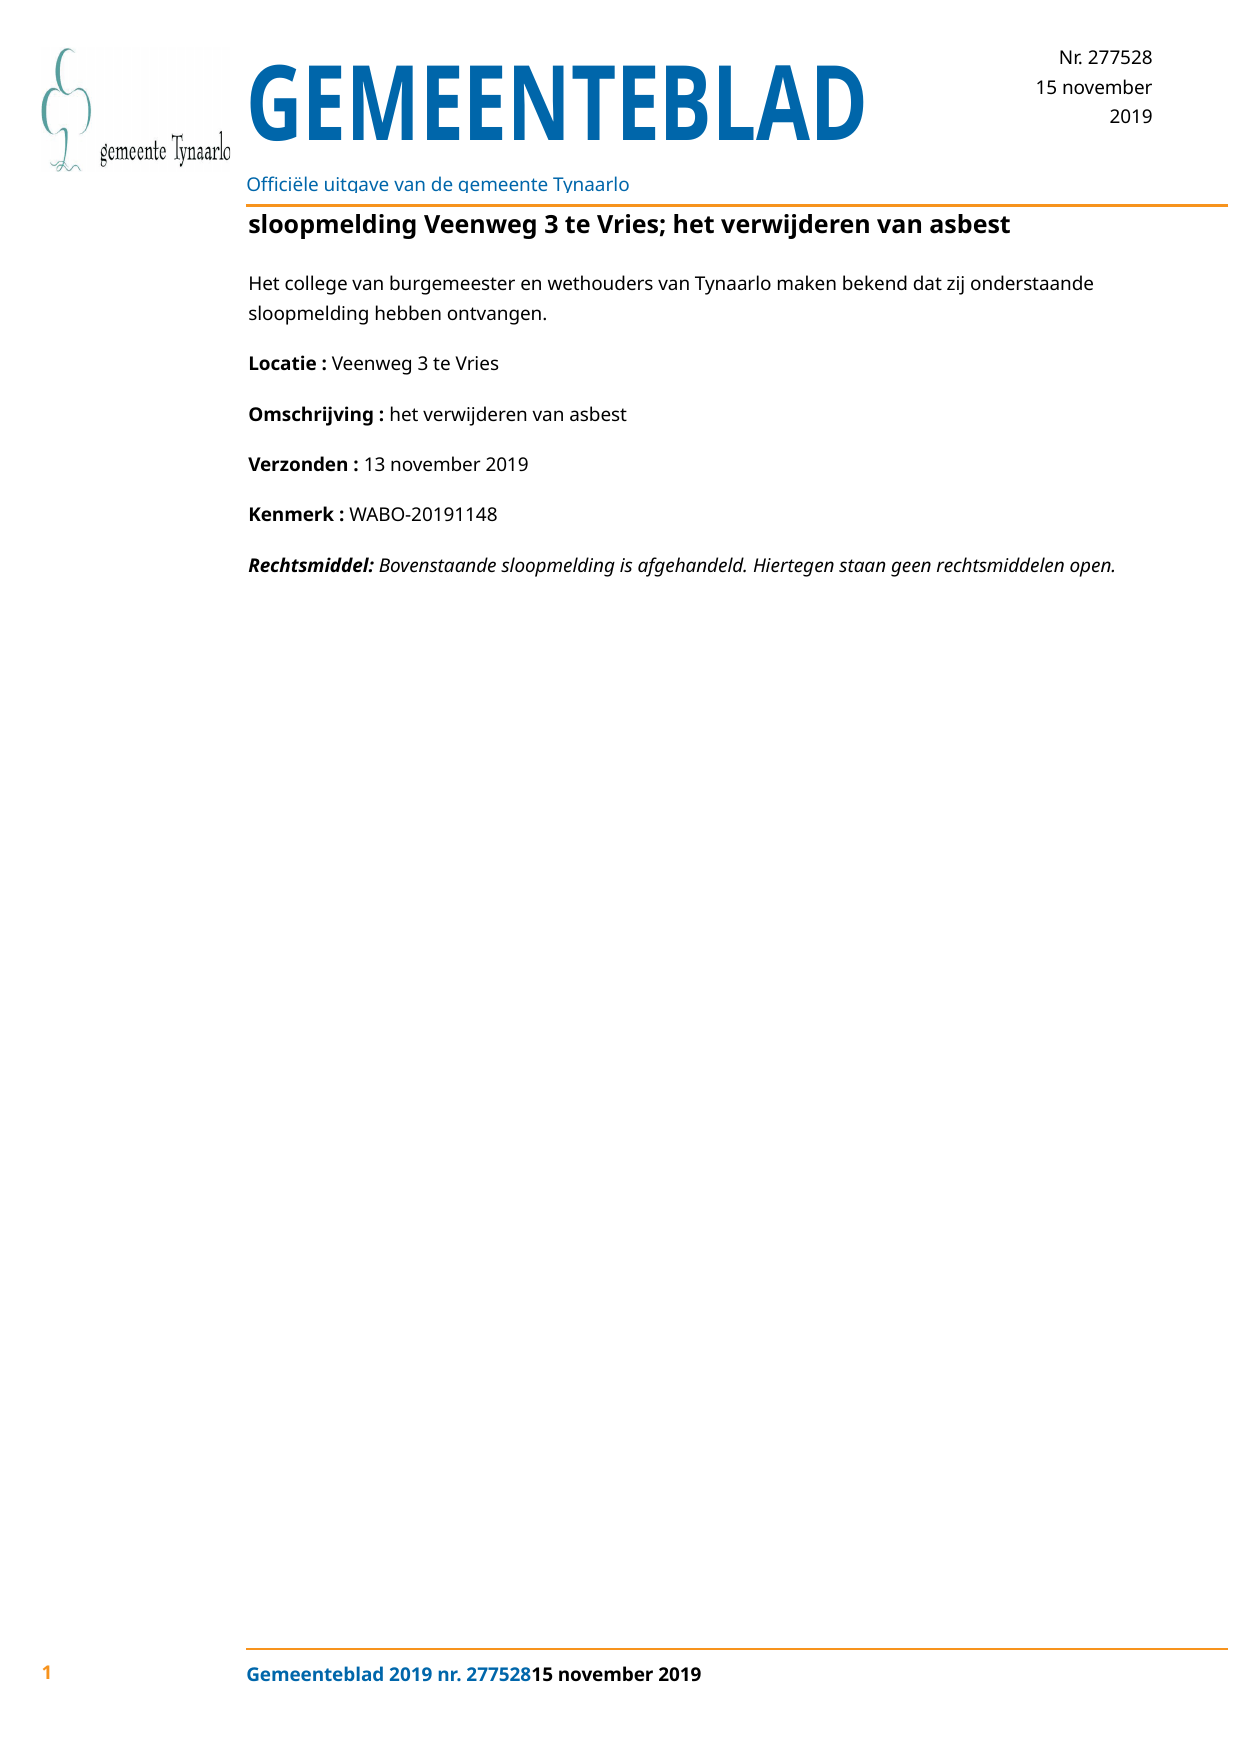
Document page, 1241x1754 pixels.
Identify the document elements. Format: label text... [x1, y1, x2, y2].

text Rechtsmiddel: Bovenstaande sloopmelding is afgehandeld. Hiertegen staan geen rechtsmiddelen open. [248, 552, 1152, 578]
text sloopmelding Veenweg 3 te Vries; het verwijderen van asbest [248, 207, 1152, 241]
text Omschrijving : het verwijderen van asbest [248, 401, 1152, 426]
picture [41, 47, 231, 172]
text Locatie : Veenweg 3 te Vries [248, 350, 1152, 376]
text Het college van burgemeester en wethouders van Tynaarlo maken bekend dat zij onderstaande sloopmelding hebben ontvangen. [248, 270, 1152, 326]
text Kenmerk : WABO-20191148 [248, 502, 1152, 527]
text Verzonden : 13 november 2019 [248, 451, 1152, 477]
